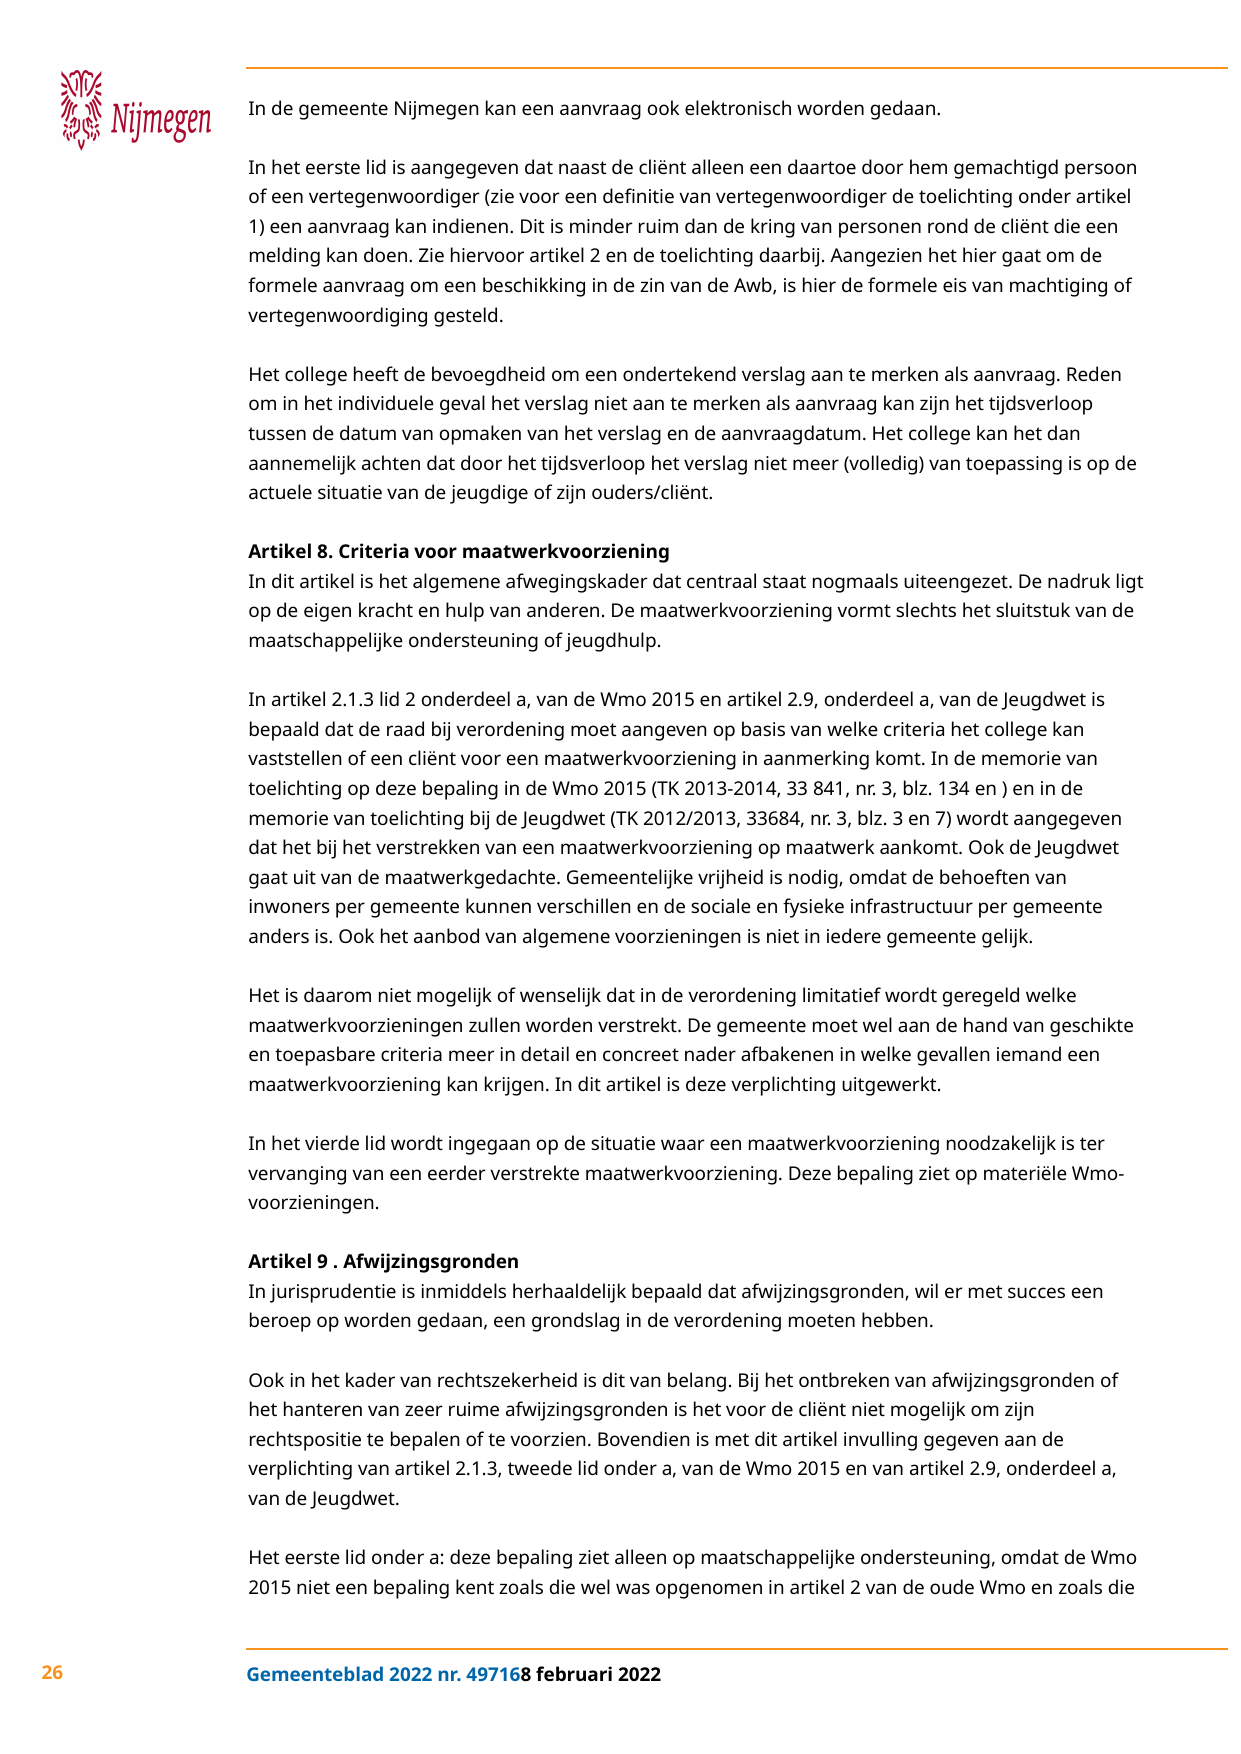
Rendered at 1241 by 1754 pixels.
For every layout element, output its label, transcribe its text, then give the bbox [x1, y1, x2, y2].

text In het eerste lid is aangegeven dat naast de cliënt alleen een daartoe door hem gemachtigd persoon of een vertegenwoordiger (zie voor een definitie van vertegenwoordiger de toelichting onder artikel 1) een aanvraag kan indienen. Dit is minder ruim dan de kring van personen rond de cliënt die een melding kan doen. Zie hiervoor artikel 2 en de toelichting daarbij. Aangezien het hier gaat om de formele aanvraag om een beschikking in de zin van de Awb, is hier de formele eis van machtiging of vertegenwoordiging gesteld. [248, 154, 1152, 328]
text In het vierde lid wordt ingegaan op de situatie waar een maatwerkvoorziening noodzakelijk is ter vervanging van een eerder verstrekte maatwerkvoorziening. Deze bepaling ziet op materiële Wmo-voorzieningen. [248, 1130, 1152, 1215]
picture [41, 47, 231, 172]
text Het is daarom niet mogelijk of wenselijk dat in de verordening limitatief wordt geregeld welke maatwerkvoorzieningen zullen worden verstrekt. De gemeente moet wel aan de hand van geschikte en toepasbare criteria meer in detail en concreet nader afbakenen in welke gevallen iemand een maatwerkvoorziening kan krijgen. In dit artikel is deze verplichting uitgewerkt. [248, 982, 1152, 1097]
text Artikel 8. Criteria voor maatwerkvoorziening [248, 538, 1152, 564]
text In jurisprudentie is inmiddels herhaaldelijk bepaald dat afwijzingsgronden, wil er met succes een beroep op worden gedaan, een grondslag in de verordening moeten hebben. [248, 1278, 1152, 1333]
text Ook in het kader van rechtszekerheid is dit van belang. Bij het ontbreken van afwijzingsgronden of het hanteren van zeer ruime afwijzingsgronden is het voor de cliënt niet mogelijk om zijn rechtspositie te bepalen of te voorzien. Bovendien is met dit artikel invulling gegeven aan de verplichting van artikel 2.1.3, tweede lid onder a, van de Wmo 2015 en van artikel 2.9, onderdeel a, van de Jeugdwet. [248, 1367, 1152, 1511]
text Artikel 9 . Afwijzingsgronden [248, 1248, 1152, 1274]
text Het eerste lid onder a: deze bepaling ziet alleen op maatschappelijke ondersteuning, omdat de Wmo 2015 niet een bepaling kent zoals die wel was opgenomen in artikel 2 van de oude Wmo en zoals die [248, 1544, 1152, 1600]
text In de gemeente Nijmegen kan een aanvraag ook elektronisch worden gedaan. [248, 95, 1152, 121]
text In artikel 2.1.3 lid 2 onderdeel a, van de Wmo 2015 en artikel 2.9, onderdeel a, van de Jeugdwet is bepaald dat de raad bij verordening moet aangeven op basis van welke criteria het college kan vaststellen of een cliënt voor een maatwerkvoorziening in aanmerking komt. In de memorie van toelichting op deze bepaling in de Wmo 2015 (TK 2013-2014, 33 841, nr. 3, blz. 134 en ) en in de memorie van toelichting bij de Jeugdwet (TK 2012/2013, 33684, nr. 3, blz. 3 en 7) wordt aangegeven dat het bij het verstrekken van een maatwerkvoorziening op maatwerk aankomt. Ook de Jeugdwet gaat uit van de maatwerkgedachte. Gemeentelijke vrijheid is nodig, omdat de behoeften van inwoners per gemeente kunnen verschillen en de sociale en fysieke infrastructuur per gemeente anders is. Ook het aanbod van algemene voorzieningen is niet in iedere gemeente gelijk. [248, 686, 1152, 949]
text Het college heeft de bevoegdheid om een ondertekend verslag aan te merken als aanvraag. Reden om in het individuele geval het verslag niet aan te merken als aanvraag kan zijn het tijdsverloop tussen de datum van opmaken van het verslag en de aanvraagdatum. Het college kan het dan aannemelijk achten dat door het tijdsverloop het verslag niet meer (volledig) van toepassing is op de actuele situatie van de jeugdige of zijn ouders/cliënt. [248, 361, 1152, 505]
text In dit artikel is het algemene afwegingskader dat centraal staat nogmaals uiteengezet. De nadruk ligt op de eigen kracht en hulp van anderen. De maatwerkvoorziening vormt slechts het sluitstuk van de maatschappelijke ondersteuning of jeugdhulp. [248, 568, 1152, 653]
